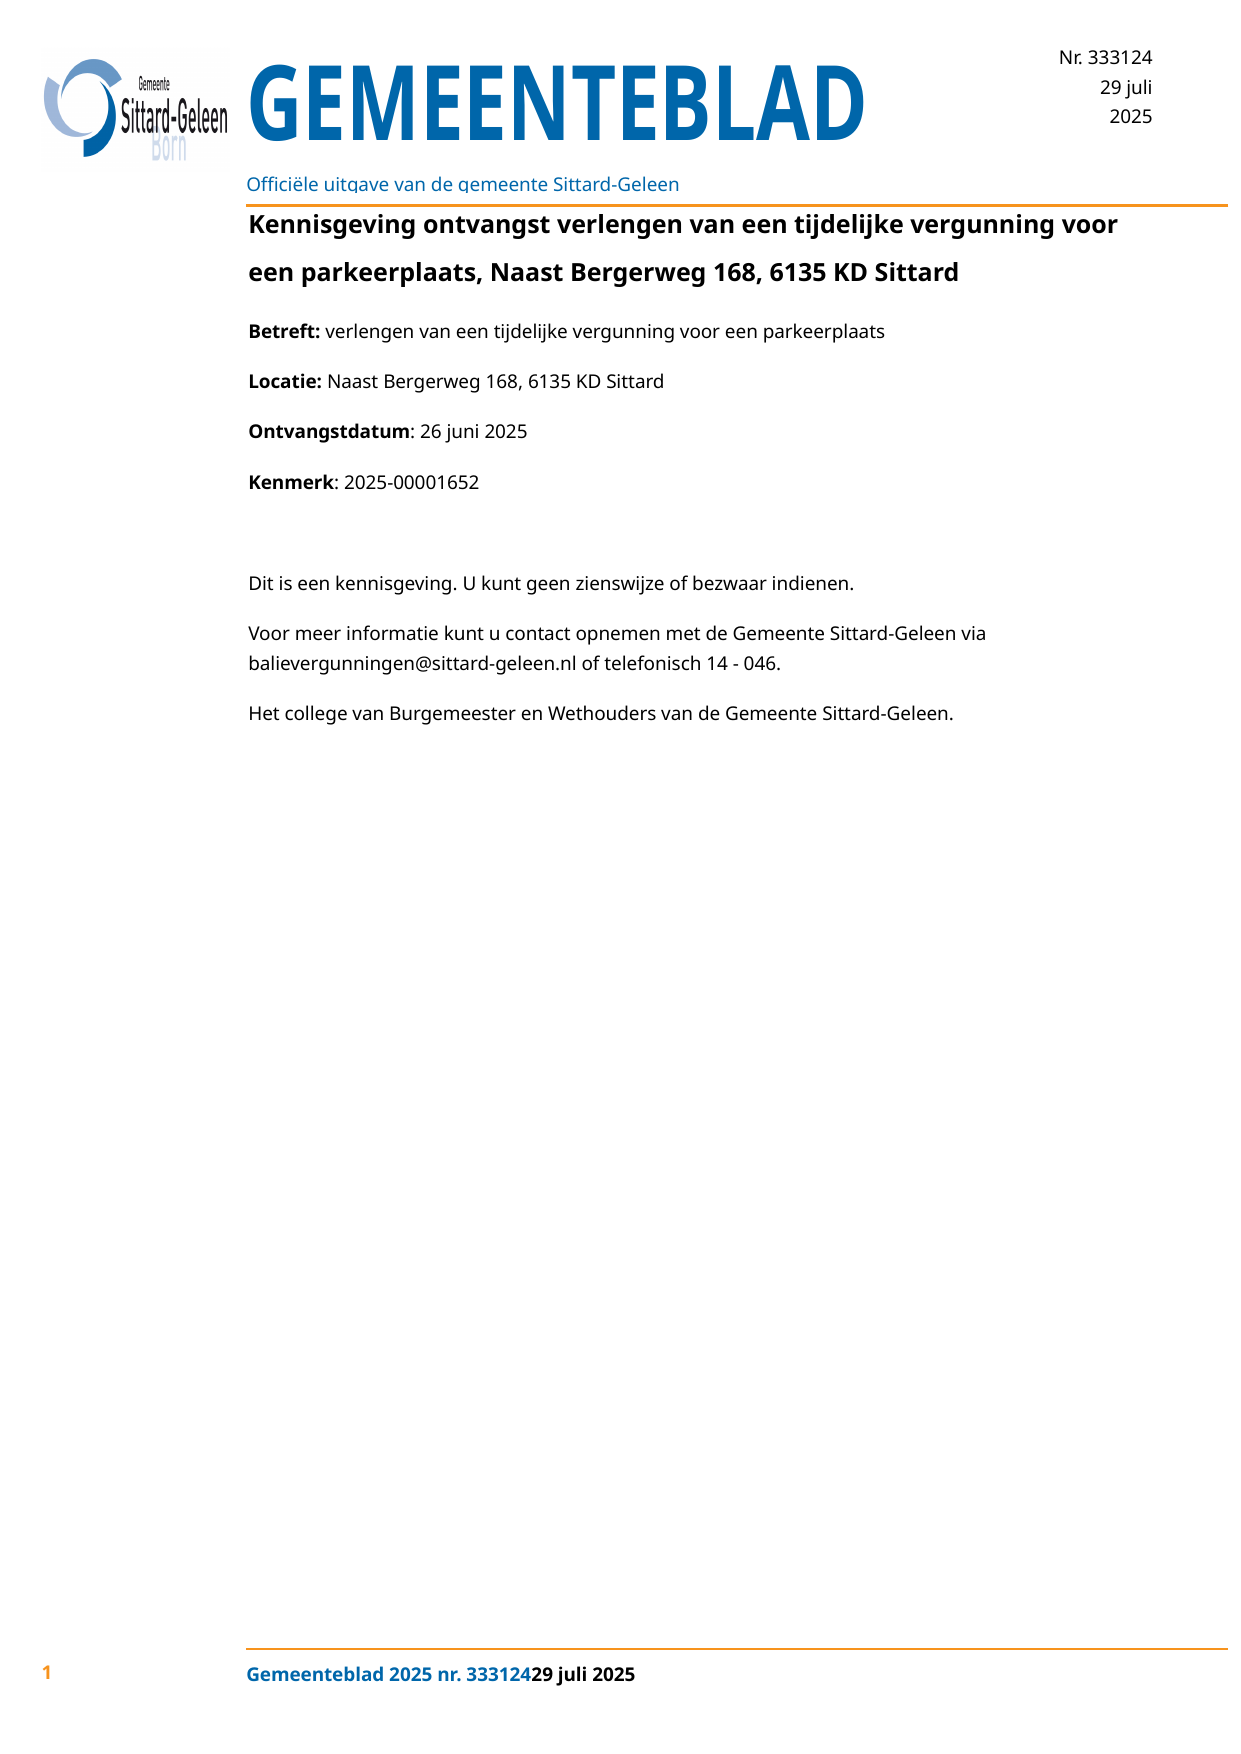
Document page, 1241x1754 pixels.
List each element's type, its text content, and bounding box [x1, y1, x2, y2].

picture [41, 47, 231, 172]
text Voor meer informatie kunt u contact opnemen met de Gemeente Sittard-Geleen via balievergunningen@sittard-geleen.nl of telefonisch 14 - 046. [248, 620, 1152, 676]
text Kenmerk: 2025-00001652 [248, 469, 1152, 495]
text Het college van Burgemeester en Wethouders van de Gemeente Sittard-Geleen. [248, 700, 1152, 726]
text Locatie: Naast Bergerweg 168, 6135 KD Sittard [248, 368, 1152, 394]
text Betreft: verlengen van een tijdelijke vergunning voor een parkeerplaats [248, 318, 1152, 344]
text Ontvangstdatum: 26 juni 2025 [248, 419, 1152, 444]
text Dit is een kennisgeving. U kunt geen zienswijze of bezwaar indienen. [248, 570, 1152, 596]
text Kennisgeving ontvangst verlengen van een tijdelijke vergunning voor een parkeerplaats, Naast Bergerweg 168, 6135 KD Sittard [248, 207, 1152, 288]
